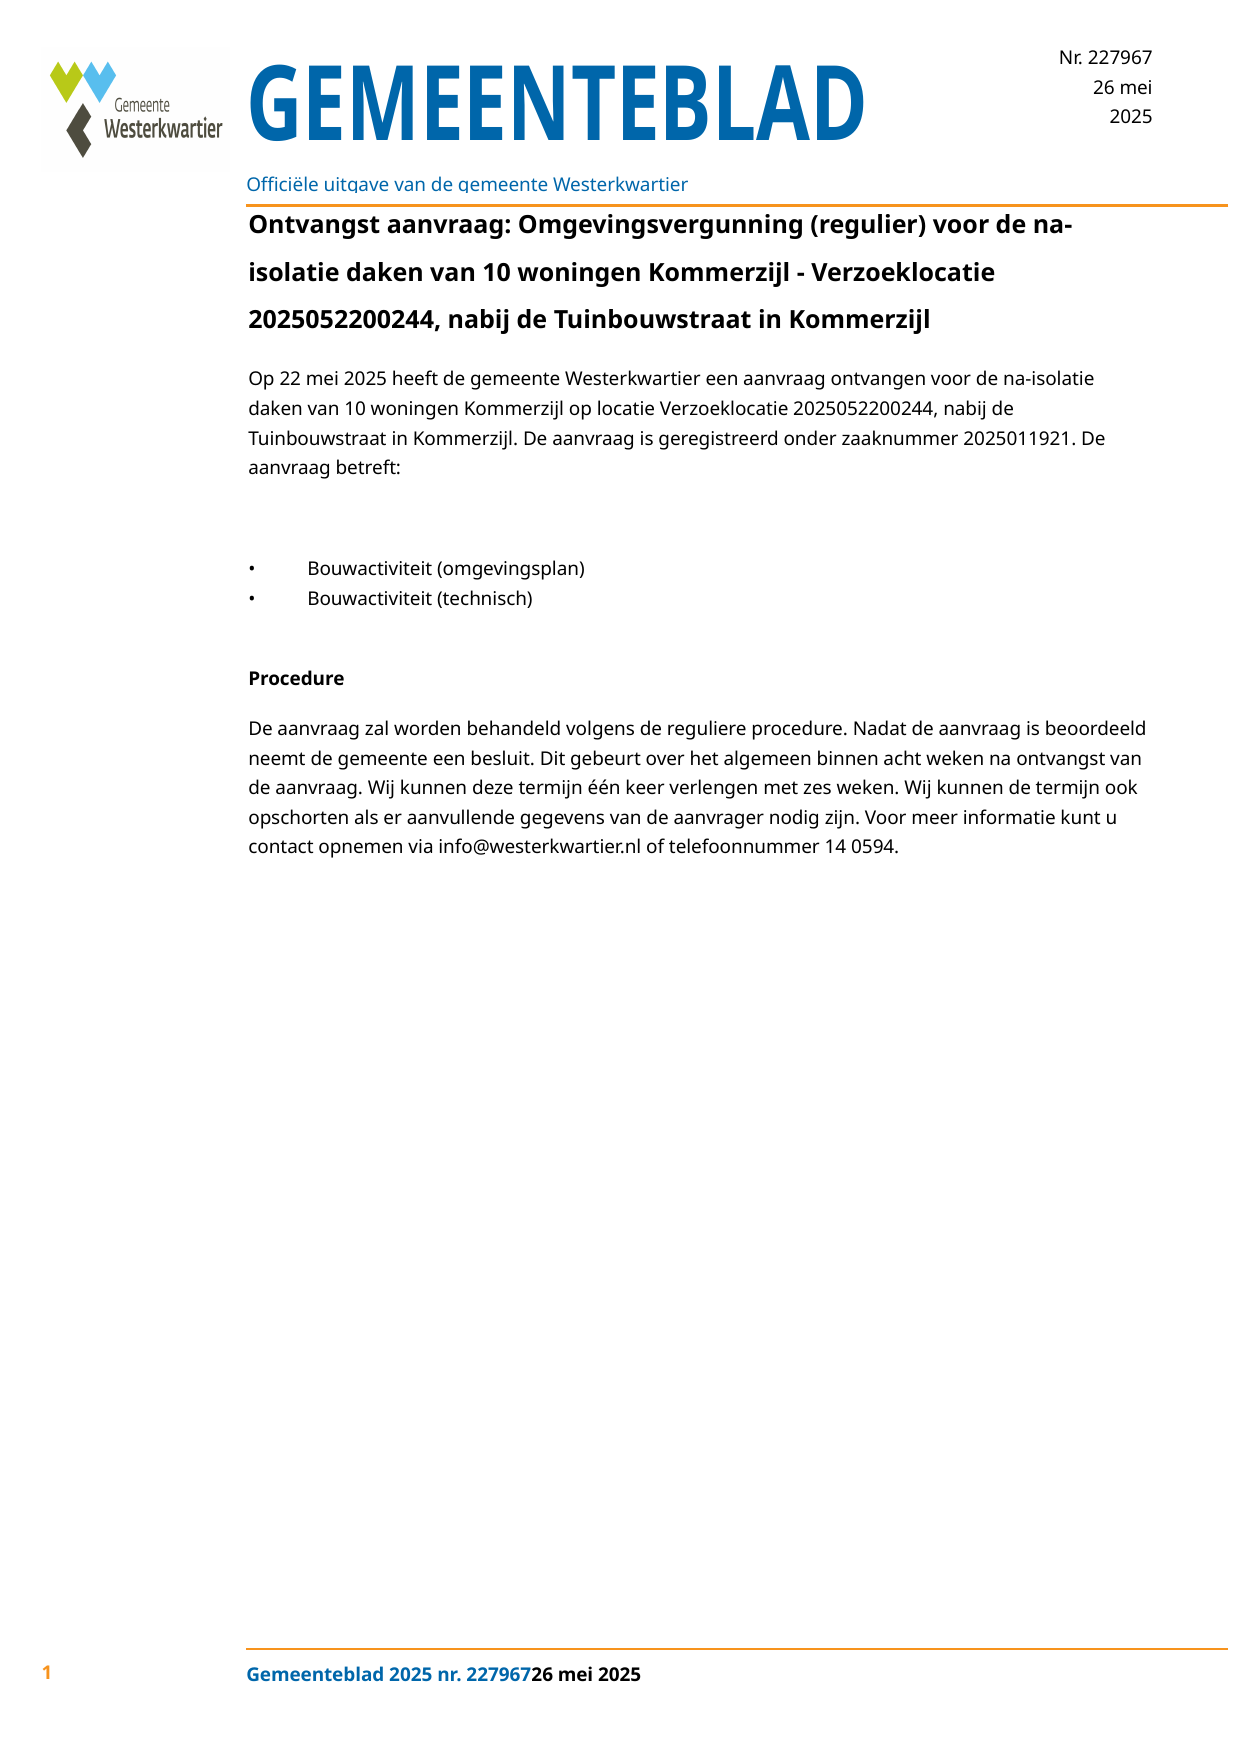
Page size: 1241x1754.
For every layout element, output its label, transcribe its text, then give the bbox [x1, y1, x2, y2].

text De aanvraag zal worden behandeld volgens de reguliere procedure. Nadat de aanvraag is beoordeeld neemt de gemeente een besluit. Dit gebeurt over het algemeen binnen acht weken na ontvangst van de aanvraag. Wij kunnen deze termijn één keer verlengen met zes weken. Wij kunnen de termijn ook opschorten als er aanvullende gegevens van de aanvrager nodig zijn. Voor meer informatie kunt u contact opnemen via info@westerkwartier.nl of telefoonnummer 14 0594. [248, 715, 1152, 859]
text Procedure [248, 665, 1152, 690]
text Ontvangst aanvraag: Omgevingsvergunning (regulier) voor de na-isolatie daken van 10 woningen Kommerzijl - Verzoeklocatie 2025052200244, nabij de Tuinbouwstraat in Kommerzijl [248, 207, 1152, 336]
text Op 22 mei 2025 heeft de gemeente Westerkwartier een aanvraag ontvangen voor de na-isolatie daken van 10 woningen Kommerzijl op locatie Verzoeklocatie 2025052200244, nabij de Tuinbouwstraat in Kommerzijl. De aanvraag is geregistreerd onder zaaknummer 2025011921. De aanvraag betreft: [248, 366, 1152, 480]
list Bouwactiviteit (technisch) [248, 585, 1152, 610]
list Bouwactiviteit (omgevingsplan) [248, 555, 1152, 581]
picture [41, 47, 231, 172]
